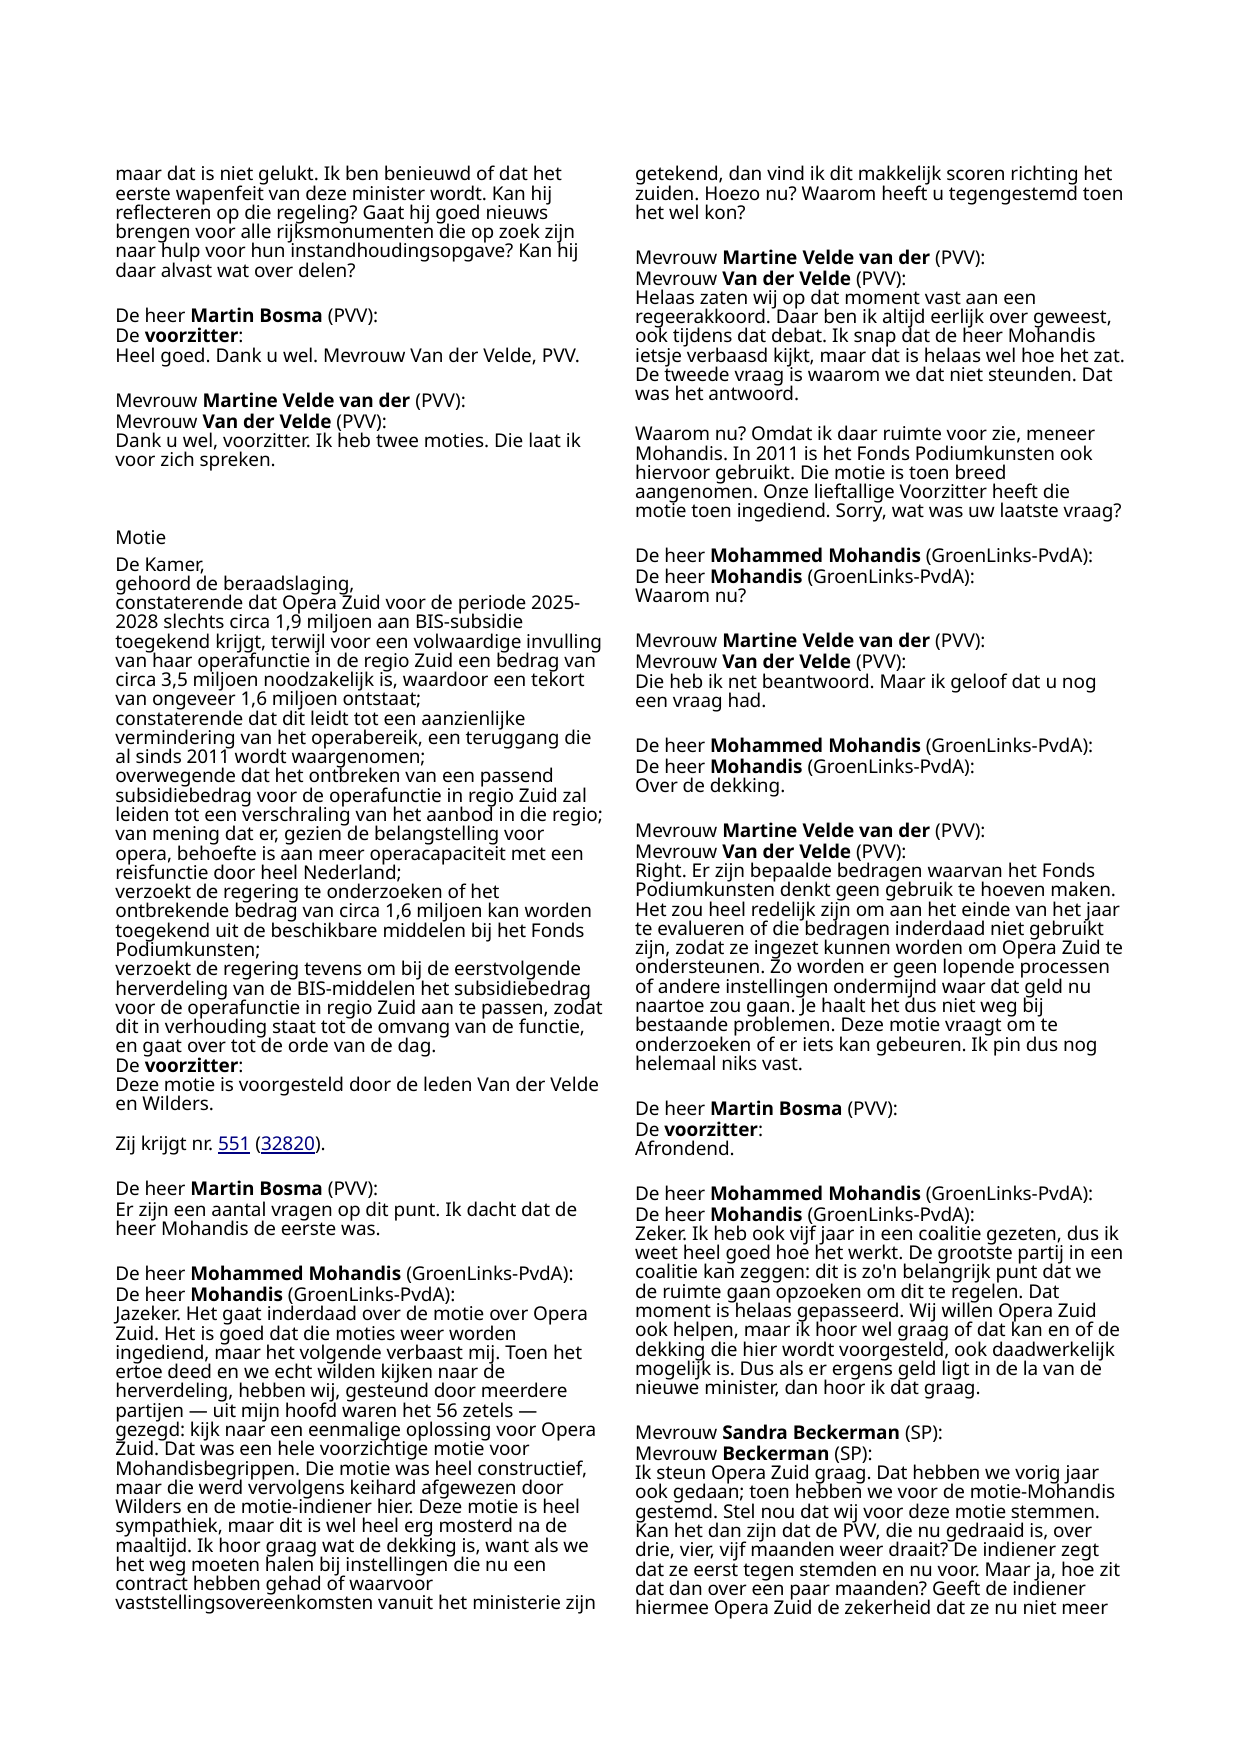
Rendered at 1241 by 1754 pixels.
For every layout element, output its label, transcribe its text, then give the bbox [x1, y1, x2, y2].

text De Kamer, [115, 556, 605, 575]
text De heer Mohammed Mohandis (GroenLinks-PvdA): [115, 1260, 605, 1286]
text van mening dat er, gezien de belangstelling voor opera, behoefte is aan meer operacapaciteit met een reisfunctie door heel Nederland; [115, 825, 605, 883]
text en gaat over tot de orde van de dag. [115, 1037, 605, 1057]
text Mevrouw Martine Velde van der (PVV): [115, 387, 605, 413]
text Er zijn een aantal vragen op dit punt. Ik dacht dat de heer Mohandis de eerste was. [115, 1201, 605, 1239]
text Die heb ik net beantwoord. Maar ik geloof dat u nog een vraag had. [635, 673, 1125, 711]
text De voorzitter: [115, 1057, 605, 1076]
text overwegende dat het ontbreken van een passend subsidiebedrag voor de operafunctie in regio Zuid zal leiden tot een verschraling van het aanbod in die regio; [115, 767, 605, 825]
text De heer Martin Bosma (PVV): [115, 1175, 605, 1201]
text Dank u wel, voorzitter. Ik heb twee moties. Die laat ik voor zich spreken. [115, 432, 605, 470]
text Mevrouw Martine Velde van der (PVV): [635, 817, 1125, 843]
text Ik steun Opera Zuid graag. Dat hebben we vorig jaar ook gedaan; toen hebben we voor de motie-Mohandis gestemd. Stel nou dat wij voor deze motie stemmen. Kan het dan zijn dat de PVV, die nu gedraaid is, over drie, vier, vijf maanden weer draait? De indiener zegt dat ze eerst tegen stemden en nu voor. Maar ja, hoe zit dat dan over een paar maanden? Geeft de indiener hiermee Opera Zuid de zekerheid dat ze nu niet meer [635, 1464, 1125, 1618]
text Motie [115, 524, 605, 549]
text Mevrouw Beckerman (SP): [635, 1445, 1125, 1464]
text Mevrouw Van der Velde (PVV): [635, 270, 1125, 289]
text Waarom nu? [635, 587, 1125, 607]
text verzoekt de regering te onderzoeken of het ontbrekende bedrag van circa 1,6 miljoen kan worden toegekend uit de beschikbare middelen bij het Fonds Podiumkunsten; [115, 883, 605, 960]
text De heer Mohandis (GroenLinks-PvdA): [635, 568, 1125, 587]
text maar dat is niet gelukt. Ik ben benieuwd of dat het eerste wapenfeit van deze minister wordt. Kan hij reflecteren op die regeling? Gaat hij goed nieuws brengen voor alle rijksmonumenten die op zoek zijn naar hulp voor hun instandhoudingsopgave? Kan hij daar alvast wat over delen? [115, 165, 605, 281]
text Mevrouw Martine Velde van der (PVV): [635, 628, 1125, 653]
text De voorzitter: [635, 1121, 1125, 1140]
text Zeker. Ik heb ook vijf jaar in een coalitie gezeten, dus ik weet heel goed hoe het werkt. De grootste partij in een coalitie kan zeggen: dit is zo'n belangrijk punt dat we de ruimte gaan opzoeken om dit te regelen. Dat moment is helaas gepasseerd. Wij willen Opera Zuid ook helpen, maar ik hoor wel graag of dat kan en of de dekking die hier wordt voorgesteld, ook daadwerkelijk mogelijk is. Dus als er ergens geld ligt in de la van de nieuwe minister, dan hoor ik dat graag. [635, 1225, 1125, 1398]
text Mevrouw Sandra Beckerman (SP): [635, 1419, 1125, 1445]
text Heel goed. Dank u wel. Mevrouw Van der Velde, PVV. [115, 347, 605, 366]
text De heer Martin Bosma (PVV): [635, 1095, 1125, 1121]
text Right. Er zijn bepaalde bedragen waarvan het Fonds Podiumkunsten denkt geen gebruik te hoeven maken. Het zou heel redelijk zijn om aan het einde van het jaar te evalueren of die bedragen inderdaad niet gebruikt zijn, zodat ze ingezet kunnen worden om Opera Zuid te ondersteunen. Zo worden er geen lopende processen of andere instellingen ondermijnd waar dat geld nu naartoe zou gaan. Je haalt het dus niet weg bij bestaande problemen. Deze motie vraagt om te onderzoeken of er iets kan gebeuren. Ik pin dus nog helemaal niks vast. [635, 862, 1125, 1074]
text Mevrouw Martine Velde van der (PVV): [635, 244, 1125, 270]
text Waarom nu? Omdat ik daar ruimte voor zie, meneer Mohandis. In 2011 is het Fonds Podiumkunsten ook hiervoor gebruikt. Die motie is toen breed aangenomen. Onze lieftallige Voorzitter heeft die motie toen ingediend. Sorry, wat was uw laatste vraag? [635, 425, 1125, 522]
text Mevrouw Van der Velde (PVV): [115, 413, 605, 432]
text verzoekt de regering tevens om bij de eerstvolgende herverdeling van de BIS-middelen het subsidiebedrag voor de operafunctie in regio Zuid aan te passen, zodat dit in verhouding staat tot de omvang van de functie, [115, 960, 605, 1037]
text Afrondend. [635, 1140, 1125, 1159]
text Zij krijgt nr. 551 (32820). [115, 1135, 605, 1154]
text De heer Mohandis (GroenLinks-PvdA): [635, 758, 1125, 777]
text Deze motie is voorgesteld door de leden Van der Velde en Wilders. [115, 1076, 605, 1114]
text Jazeker. Het gaat inderdaad over de motie over Opera Zuid. Het is goed dat die moties weer worden ingediend, maar het volgende verbaast mij. Toen het ertoe deed en we echt wilden kijken naar de herverdeling, hebben wij, gesteund door meerdere partijen — uit mijn hoofd waren het 56 zetels — gezegd: kijk naar een eenmalige oplossing voor Opera Zuid. Dat was een hele voorzichtige motie voor Mohandisbegrippen. Die motie was heel constructief, maar die werd vervolgens keihard afgewezen door Wilders en de motie-indiener hier. Deze motie is heel sympathiek, maar dit is wel heel erg mosterd na de maaltijd. Ik hoor graag wat de dekking is, want als we het weg moeten halen bij instellingen die nu een contract hebben gehad of waarvoor vaststellingsovereenkomsten vanuit het ministerie zijn [115, 1305, 605, 1614]
text constaterende dat Opera Zuid voor de periode 2025-2028 slechts circa 1,9 miljoen aan BIS-subsidie toegekend krijgt, terwijl voor een volwaardige invulling van haar operafunctie in de regio Zuid een bedrag van circa 3,5 miljoen noodzakelijk is, waardoor een tekort van ongeveer 1,6 miljoen ontstaat; [115, 594, 605, 710]
text De heer Mohandis (GroenLinks-PvdA): [115, 1286, 605, 1305]
text De heer Mohandis (GroenLinks-PvdA): [635, 1206, 1125, 1225]
text De voorzitter: [115, 327, 605, 347]
text De heer Mohammed Mohandis (GroenLinks-PvdA): [635, 542, 1125, 568]
text De heer Mohammed Mohandis (GroenLinks-PvdA): [635, 732, 1125, 758]
text Mevrouw Van der Velde (PVV): [635, 653, 1125, 673]
text Helaas zaten wij op dat moment vast aan een regeerakkoord. Daar ben ik altijd eerlijk over geweest, ook tijdens dat debat. Ik snap dat de heer Mohandis ietsje verbaasd kijkt, maar dat is helaas wel hoe het zat. De tweede vraag is waarom we dat niet steunden. Dat was het antwoord. [635, 289, 1125, 404]
text Mevrouw Van der Velde (PVV): [635, 843, 1125, 862]
text Over de dekking. [635, 777, 1125, 796]
text De heer Martin Bosma (PVV): [115, 302, 605, 327]
text getekend, dan vind ik dit makkelijk scoren richting het zuiden. Hoezo nu? Waarom heeft u tegengestemd toen het wel kon? [635, 165, 1125, 223]
text De heer Mohammed Mohandis (GroenLinks-PvdA): [635, 1180, 1125, 1206]
text constaterende dat dit leidt tot een aanzienlijke vermindering van het operabereik, een teruggang die al sinds 2011 wordt waargenomen; [115, 710, 605, 767]
text gehoord de beraadslaging, [115, 575, 605, 594]
